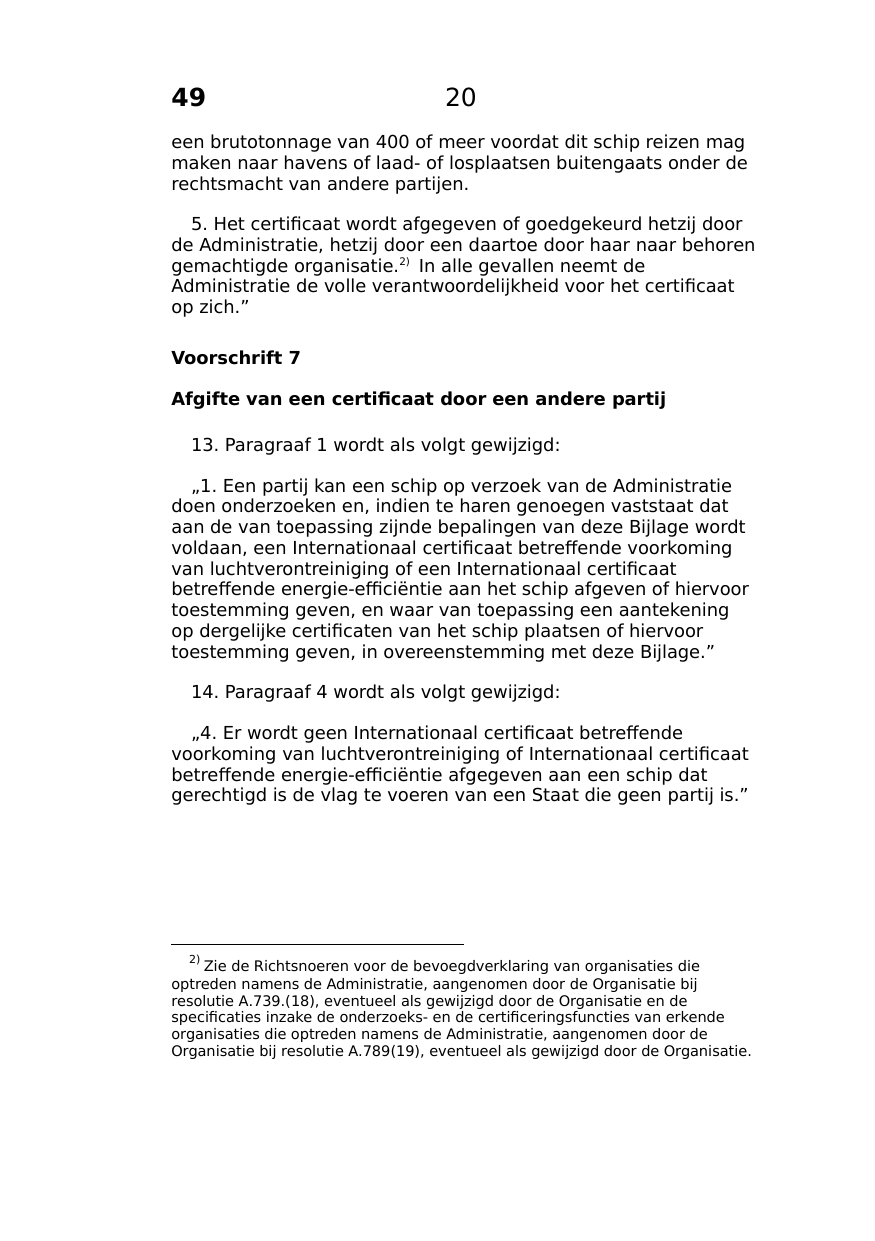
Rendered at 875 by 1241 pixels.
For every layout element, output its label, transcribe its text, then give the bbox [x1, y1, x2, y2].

text 5. Het certificaat wordt afgegeven of goedgekeurd hetzij door de Administratie, hetzij door een daartoe door haar naar behoren gemachtigde organisatie. In alle gevallen neemt de Administratie de volle verantwoordelijkheid voor het certificaat op zich.” [171, 214, 756, 318]
text „1. Een partij kan een schip op verzoek van de Administratie doen onderzoeken en, indien te haren genoegen vaststaat dat aan de van toepassing zijnde bepalingen van deze Bijlage wordt voldaan, een Internationaal certificaat betreffende voorkoming van luchtverontreiniging of een Internationaal certificaat betreffende energie-efficiëntie aan het schip afgeven of hiervoor toestemming geven, en waar van toepassing een aantekening op dergelijke certificaten van het schip plaatsen of hiervoor toestemming geven, in overeenstemming met deze Bijlage.” [171, 476, 756, 662]
text „4. Er wordt geen Internationaal certificaat betreffende voorkoming van luchtverontreiniging of Internationaal certificaat betreffende energie-efficiëntie afgegeven aan een schip dat gerechtigd is de vlag te voeren van een Staat die geen partij is.” [171, 723, 756, 806]
text 14. Paragraaf 4 wordt als volgt gewijzigd: [171, 682, 756, 703]
text Zie de Richtsnoeren voor de bevoegdverklaring van organisaties die optreden namens de Administratie, aangenomen door de Organisatie bij resolutie A.739.(18), eventueel als gewijzigd door de Organisatie en de specificaties inzake de onderzoeks- en de certificeringsfuncties van erkende organisaties die optreden namens de Administratie, aangenomen door de Organisatie bij resolutie A.789(19), eventueel als gewijzigd door de Organisatie. [171, 953, 756, 1060]
text 13. Paragraaf 1 wordt als volgt gewijzigd: [171, 435, 756, 456]
text een brutotonnage van 400 of meer voordat dit schip reizen mag maken naar havens of laad- of losplaatsen buitengaats onder de rechtsmacht van andere partijen. [171, 132, 756, 194]
subtitle Voorschrift 7 Afgifte van een certificaat door een andere partij [171, 348, 756, 410]
